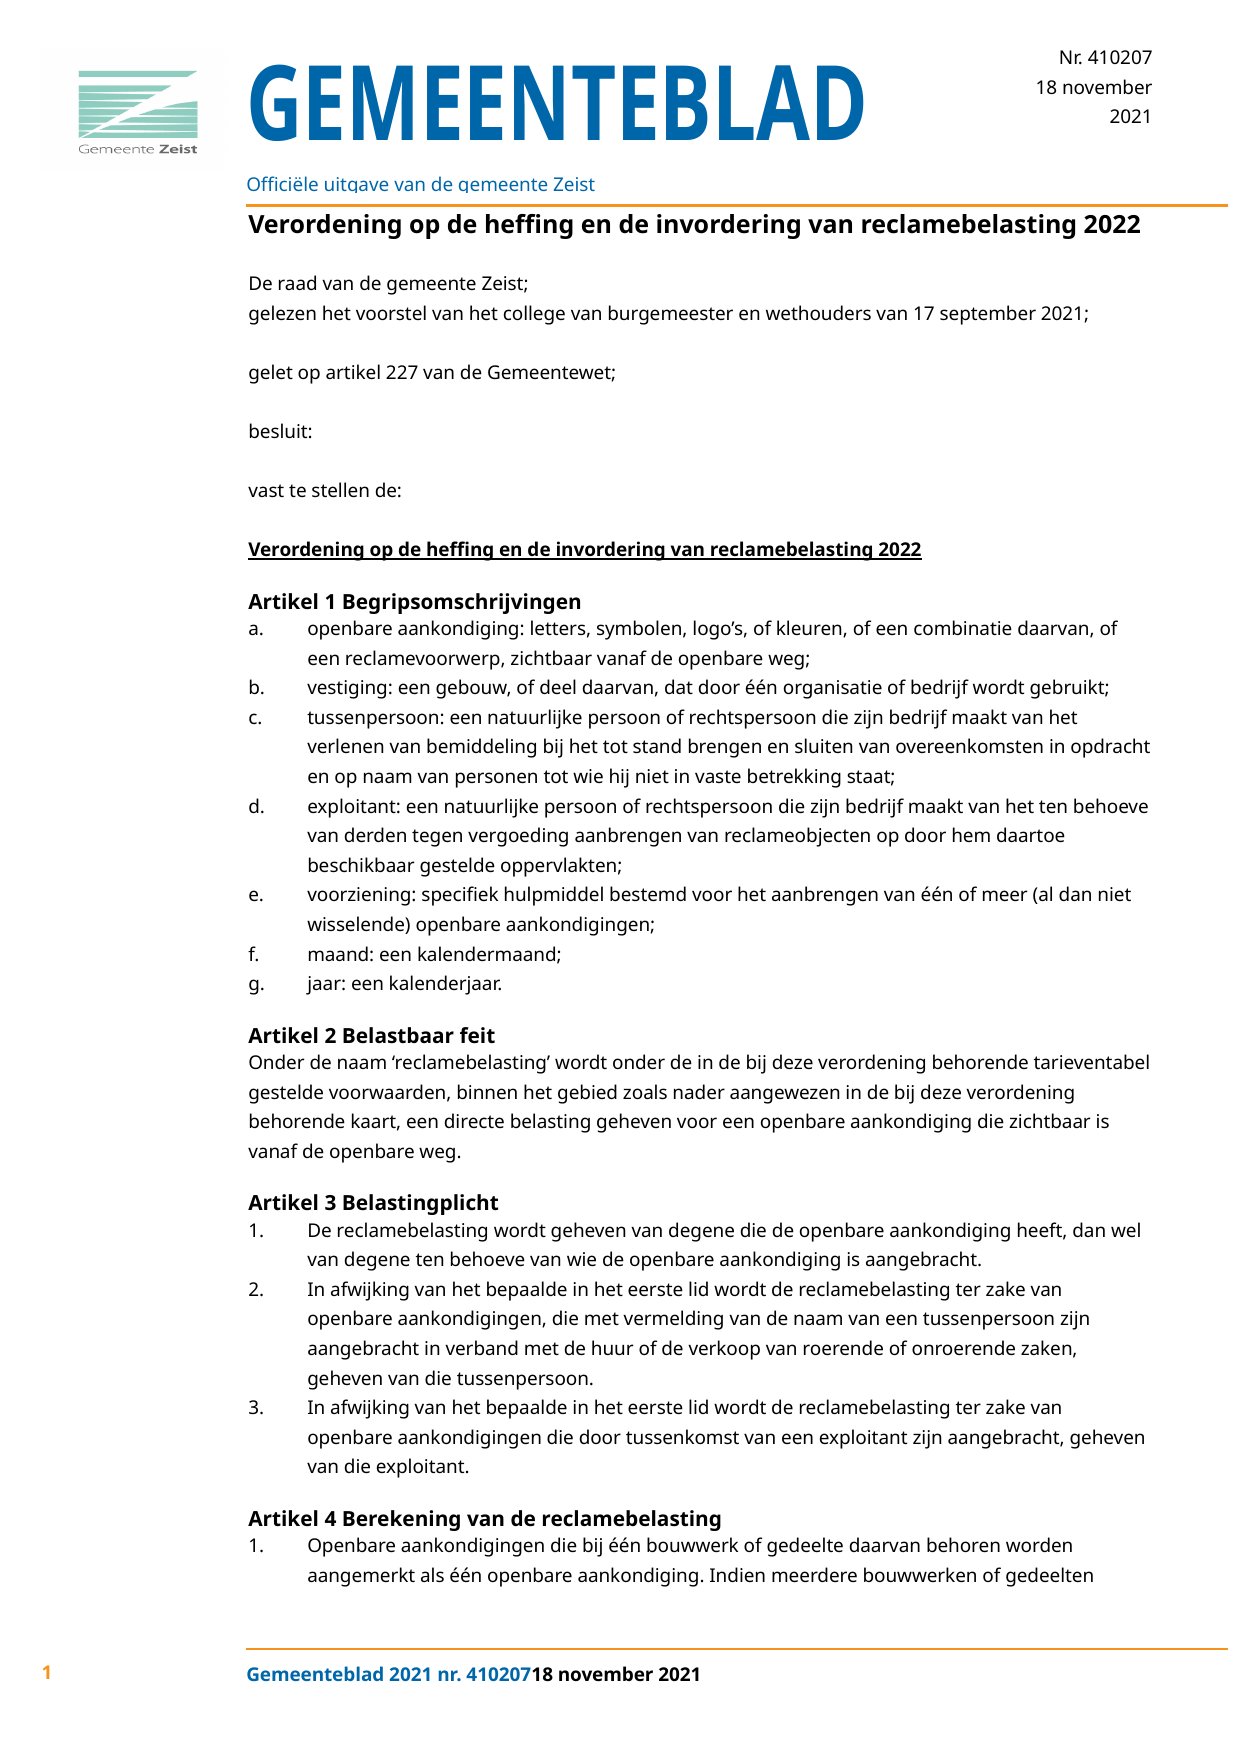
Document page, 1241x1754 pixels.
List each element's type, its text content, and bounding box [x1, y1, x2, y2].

list In afwijking van het bepaalde in het eerste lid wordt de reclamebelasting ter zake van openbare aankondigingen, die met vermelding van de naam van een tussenpersoon zijn aangebracht in verband met de huur of de verkoop van roerende of onroerende zaken, geheven van die tussenpersoon. [248, 1276, 1152, 1391]
list voorziening: specifiek hulpmiddel bestemd voor het aanbrengen van één of meer (al dan niet wisselende) openbare aankondigingen; [248, 882, 1152, 937]
list De reclamebelasting wordt geheven van degene die de openbare aankondiging heeft, dan wel van degene ten behoeve van wie de openbare aankondiging is aangebracht. [248, 1217, 1152, 1272]
list In afwijking van het bepaalde in het eerste lid wordt de reclamebelasting ter zake van openbare aankondigingen die door tussenkomst van een exploitant zijn aangebracht, geheven van die exploitant. [248, 1394, 1152, 1479]
list jaar: een kalenderjaar. [248, 970, 1152, 996]
text besluit: [248, 418, 1152, 444]
text Artikel 4 Berekening van de reclamebelasting [248, 1504, 1152, 1532]
list Openbare aankondigingen die bij één bouwwerk of gedeelte daarvan behoren worden aangemerkt als één openbare aankondiging. Indien meerdere bouwwerken of gedeelten [248, 1532, 1152, 1588]
list vestiging: een gebouw, of deel daarvan, dat door één organisatie of bedrijf wordt gebruikt; [248, 674, 1152, 700]
text Artikel 2 Belastbaar feit [248, 1021, 1152, 1049]
text Onder de naam ‘reclamebelasting’ wordt onder de in de bij deze verordening behorende tarieventabel gestelde voorwaarden, binnen het gebied zoals nader aangewezen in de bij deze verordening behorende kaart, een directe belasting geheven voor een openbare aankondiging die zichtbaar is vanaf de openbare weg. [248, 1049, 1152, 1164]
text gelezen het voorstel van het college van burgemeester en wethouders van 17 september 2021; [248, 300, 1152, 326]
text Verordening op de heffing en de invordering van reclamebelasting 2022 [248, 537, 1152, 562]
list tussenpersoon: een natuurlijke persoon of rechtspersoon die zijn bedrijf maakt van het verlenen van bemiddeling bij het tot stand brengen en sluiten van overeenkomsten in opdracht en op naam van personen tot wie hij niet in vaste betrekking staat; [248, 704, 1152, 789]
text De raad van de gemeente Zeist; [248, 270, 1152, 296]
text Verordening op de heffing en de invordering van reclamebelasting 2022 [248, 207, 1152, 241]
list exploitant: een natuurlijke persoon of rechtspersoon die zijn bedrijf maakt van het ten behoeve van derden tegen vergoeding aanbrengen van reclameobjecten op door hem daartoe beschikbaar gestelde oppervlakten; [248, 793, 1152, 878]
text Artikel 1 Begripsomschrijvingen [248, 587, 1152, 615]
list maand: een kalendermaand; [248, 941, 1152, 967]
text gelet op artikel 227 van de Gemeentewet; [248, 359, 1152, 385]
text Artikel 3 Belastingplicht [248, 1188, 1152, 1217]
picture [41, 47, 231, 172]
text vast te stellen de: [248, 477, 1152, 503]
list openbare aankondiging: letters, symbolen, logo’s, of kleuren, of een combinatie daarvan, of een reclamevoorwerp, zichtbaar vanaf de openbare weg; [248, 615, 1152, 671]
